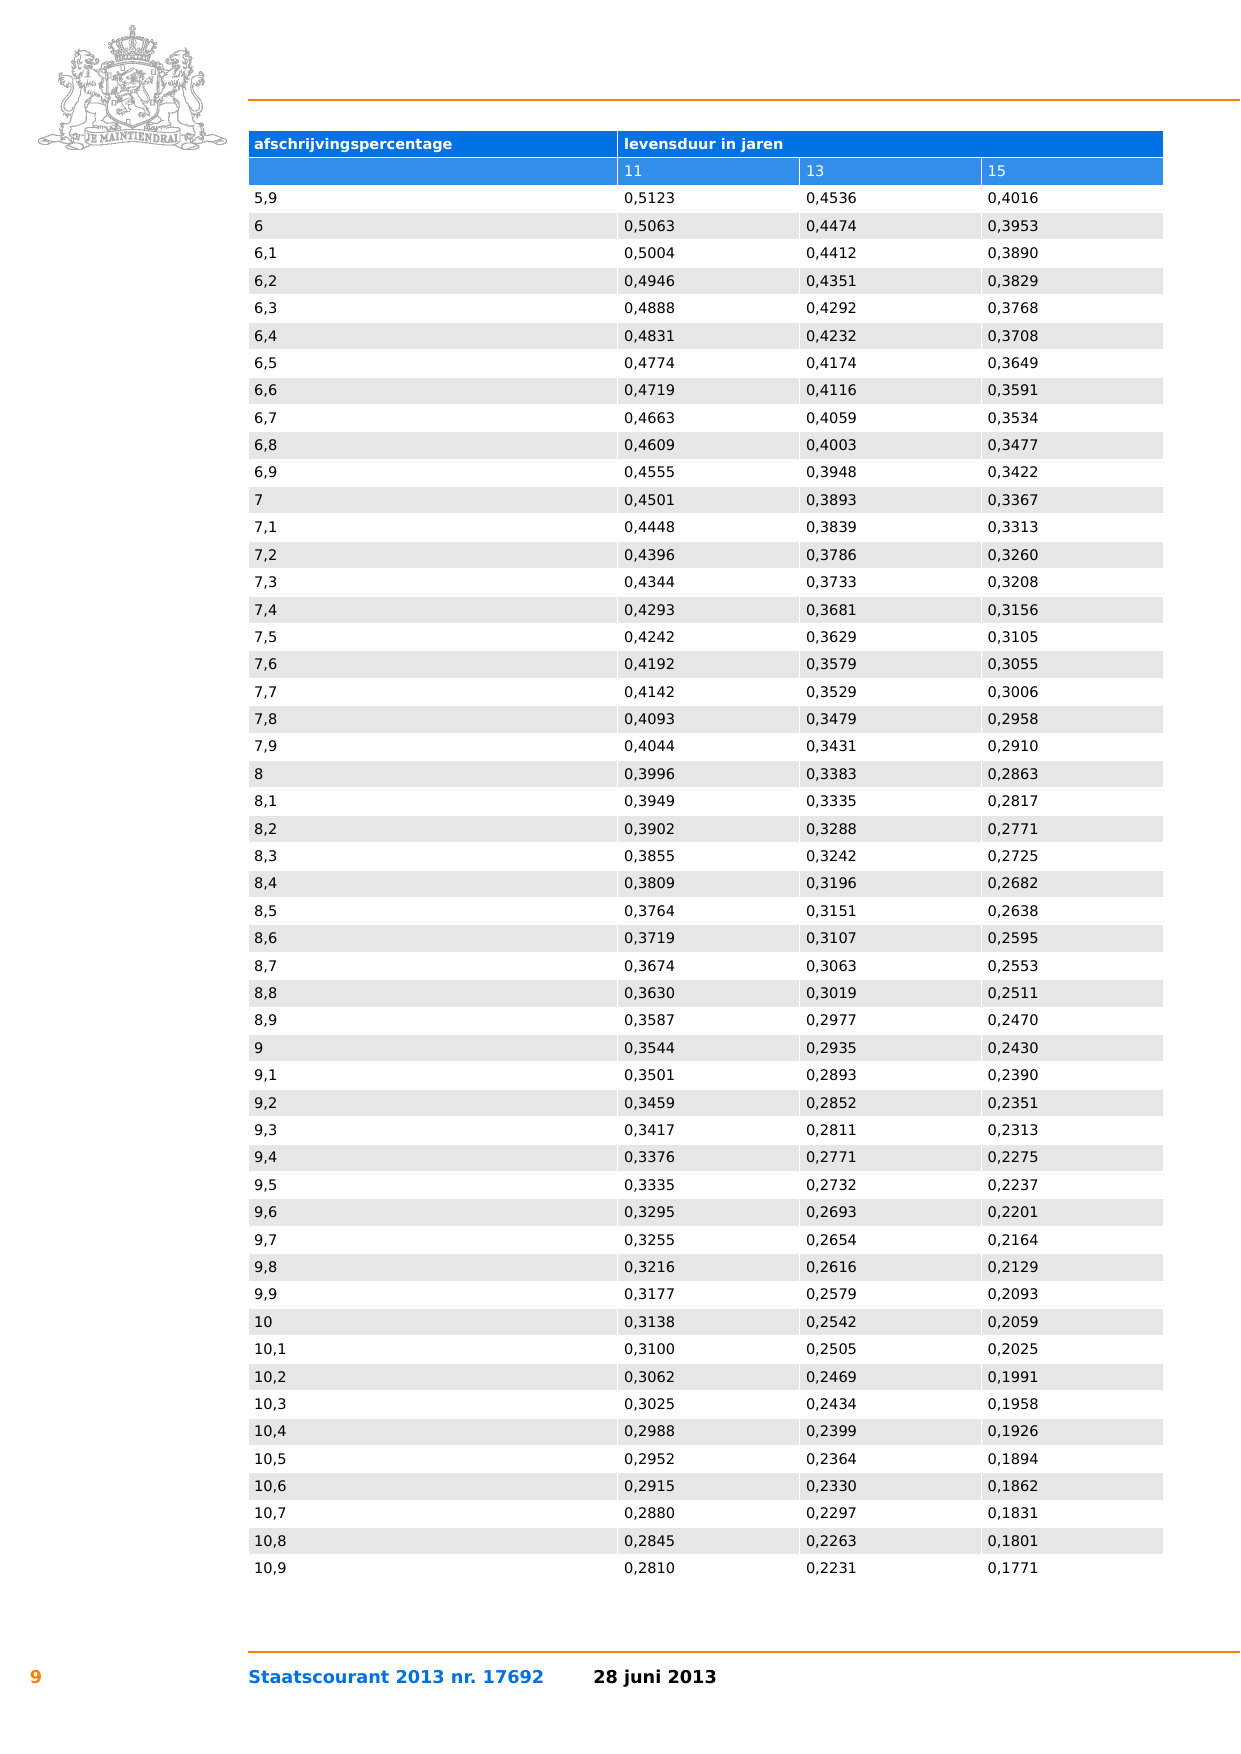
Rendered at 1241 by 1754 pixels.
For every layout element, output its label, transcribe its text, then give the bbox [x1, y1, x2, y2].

table_cell 0,2638 [982, 898, 1163, 924]
table_cell 8,2 [249, 816, 617, 842]
table_cell 0,3107 [800, 925, 981, 952]
table_cell 0,2430 [982, 1035, 1163, 1061]
table_cell 0,3055 [982, 651, 1163, 678]
table_cell 0,3295 [618, 1199, 799, 1226]
table_cell 6,6 [249, 378, 617, 404]
table_cell 0,4059 [800, 405, 981, 431]
table_cell 0,5004 [618, 241, 799, 267]
table_cell 0,3196 [800, 871, 981, 897]
table_cell 7,8 [249, 706, 617, 733]
table_cell 10,1 [249, 1336, 617, 1363]
table_cell 0,3156 [982, 597, 1163, 623]
table_cell 8,5 [249, 898, 617, 924]
table_cell 0,3100 [618, 1336, 799, 1363]
table_cell 0,2297 [800, 1501, 981, 1527]
table_cell 0,3242 [800, 843, 981, 869]
table_cell 0,3953 [982, 213, 1163, 239]
table_cell 10,4 [249, 1419, 617, 1445]
table_cell 0,2845 [618, 1528, 799, 1554]
table_cell 10 [249, 1309, 617, 1335]
table_cell 0,3367 [982, 487, 1163, 513]
picture [38, 25, 227, 150]
table_cell 0,2595 [982, 925, 1163, 952]
table_cell 7,9 [249, 734, 617, 760]
table_cell 9 [249, 1035, 617, 1061]
table_cell 7,1 [249, 515, 617, 541]
table_cell 0,3674 [618, 953, 799, 979]
table_cell 0,3733 [800, 569, 981, 596]
table_cell 0,1831 [982, 1501, 1163, 1527]
table_cell 0,4536 [800, 186, 981, 212]
table_cell 0,3459 [618, 1090, 799, 1116]
table_cell 0,4474 [800, 213, 981, 239]
table_cell 0,3216 [618, 1254, 799, 1281]
table_cell 0,2852 [800, 1090, 981, 1116]
table_cell 0,4831 [618, 323, 799, 349]
table_cell 0,2725 [982, 843, 1163, 869]
table_cell 5,9 [249, 186, 617, 212]
table_cell 0,4396 [618, 542, 799, 568]
table_cell 0,3138 [618, 1309, 799, 1335]
table_cell 9,6 [249, 1199, 617, 1226]
table_cell 0,2579 [800, 1282, 981, 1308]
table_cell 0,3591 [982, 378, 1163, 404]
table_cell 6 [249, 213, 617, 239]
table_cell 0,4242 [618, 624, 799, 650]
table_cell 0,2237 [982, 1172, 1163, 1198]
table_cell 0,3786 [800, 542, 981, 568]
table_cell 0,4232 [800, 323, 981, 349]
table_cell 0,2542 [800, 1309, 981, 1335]
table_cell 9,2 [249, 1090, 617, 1116]
table_cell 0,2958 [982, 706, 1163, 733]
table_cell 0,2616 [800, 1254, 981, 1281]
table_cell 0,4663 [618, 405, 799, 431]
table_cell 7,5 [249, 624, 617, 650]
table_cell 0,4888 [618, 295, 799, 322]
table_cell 0,2231 [800, 1556, 981, 1582]
table_cell 0,4946 [618, 268, 799, 294]
table_cell 0,3529 [800, 679, 981, 705]
table_cell 13 [800, 158, 981, 185]
table_cell 0,3019 [800, 980, 981, 1007]
table_cell 8,4 [249, 871, 617, 897]
table_cell 0,3335 [618, 1172, 799, 1198]
table_cell 0,4174 [800, 350, 981, 376]
table_cell 0,3062 [618, 1364, 799, 1390]
table_cell 8,1 [249, 789, 617, 815]
table_cell 0,4412 [800, 241, 981, 267]
table_cell 8,3 [249, 843, 617, 869]
table_cell 6,3 [249, 295, 617, 322]
table_cell 0,4344 [618, 569, 799, 596]
table_header afschrijvingspercentage [249, 131, 617, 157]
table_cell 6,1 [249, 241, 617, 267]
table_cell 0,3893 [800, 487, 981, 513]
table_cell 6,9 [249, 460, 617, 486]
table_cell 0,2880 [618, 1501, 799, 1527]
table_cell 0,2470 [982, 1008, 1163, 1034]
table_cell 0,3208 [982, 569, 1163, 596]
table_cell 0,3579 [800, 651, 981, 678]
table_cell 0,2863 [982, 761, 1163, 787]
table_cell 0,4116 [800, 378, 981, 404]
table_cell 0,3708 [982, 323, 1163, 349]
table_cell 0,3630 [618, 980, 799, 1007]
table_cell 9,9 [249, 1282, 617, 1308]
table_cell 0,2915 [618, 1473, 799, 1500]
table_cell 0,2364 [800, 1446, 981, 1472]
table_cell 0,4142 [618, 679, 799, 705]
table_cell 0,3422 [982, 460, 1163, 486]
table_cell 0,4192 [618, 651, 799, 678]
table_cell 0,3479 [800, 706, 981, 733]
table_cell 0,2330 [800, 1473, 981, 1500]
table_cell 7,4 [249, 597, 617, 623]
table_cell 8,7 [249, 953, 617, 979]
table_cell 0,2164 [982, 1227, 1163, 1253]
table_cell 0,3501 [618, 1063, 799, 1089]
table_cell 10,9 [249, 1556, 617, 1582]
table_cell 0,3105 [982, 624, 1163, 650]
table_cell 9,7 [249, 1227, 617, 1253]
table_cell 0,2910 [982, 734, 1163, 760]
table_cell 0,4016 [982, 186, 1163, 212]
table_cell 0,2771 [982, 816, 1163, 842]
table_cell 0,3177 [618, 1282, 799, 1308]
table_cell 0,3025 [618, 1391, 799, 1417]
table_cell 0,4292 [800, 295, 981, 322]
table_cell 0,4448 [618, 515, 799, 541]
table_cell 6,5 [249, 350, 617, 376]
table_cell 0,3383 [800, 761, 981, 787]
table_cell 0,2313 [982, 1117, 1163, 1143]
table_cell 0,2682 [982, 871, 1163, 897]
table_cell 10,6 [249, 1473, 617, 1500]
table_cell 0,3855 [618, 843, 799, 869]
table_cell 0,2399 [800, 1419, 981, 1445]
table_cell 0,3949 [618, 789, 799, 815]
table_cell 0,2059 [982, 1309, 1163, 1335]
table_cell 0,2654 [800, 1227, 981, 1253]
table_cell 0,2093 [982, 1282, 1163, 1308]
table_cell 8,6 [249, 925, 617, 952]
table_cell 0,2201 [982, 1199, 1163, 1226]
table_cell 9,8 [249, 1254, 617, 1281]
table_cell 0,2263 [800, 1528, 981, 1554]
table_cell 0,3417 [618, 1117, 799, 1143]
table_cell 0,4719 [618, 378, 799, 404]
table_cell 0,2977 [800, 1008, 981, 1034]
table_cell 0,2811 [800, 1117, 981, 1143]
table_cell 0,2275 [982, 1145, 1163, 1171]
table_cell 0,4003 [800, 432, 981, 459]
table_cell 0,2025 [982, 1336, 1163, 1363]
table_cell 0,2732 [800, 1172, 981, 1198]
table_cell 0,4093 [618, 706, 799, 733]
table_cell 15 [982, 158, 1163, 185]
table_cell 0,4774 [618, 350, 799, 376]
table_cell 11 [618, 158, 799, 185]
table_cell 0,5063 [618, 213, 799, 239]
table_cell 0,3839 [800, 515, 981, 541]
table_cell 10,5 [249, 1446, 617, 1472]
table_cell 0,4501 [618, 487, 799, 513]
table_cell 10,3 [249, 1391, 617, 1417]
table_cell 0,2810 [618, 1556, 799, 1582]
table_cell 0,1991 [982, 1364, 1163, 1390]
table_cell 7 [249, 487, 617, 513]
table_cell 0,5123 [618, 186, 799, 212]
table_cell 0,1958 [982, 1391, 1163, 1417]
table_cell [249, 158, 617, 185]
table_cell 7,6 [249, 651, 617, 678]
table_cell 0,3649 [982, 350, 1163, 376]
table_cell 9,5 [249, 1172, 617, 1198]
table_cell 9,3 [249, 1117, 617, 1143]
table_cell 10,2 [249, 1364, 617, 1390]
table_cell 0,1862 [982, 1473, 1163, 1500]
table_cell 0,4293 [618, 597, 799, 623]
table_cell 10,8 [249, 1528, 617, 1554]
table_cell 0,1894 [982, 1446, 1163, 1472]
table_cell 0,4555 [618, 460, 799, 486]
table_cell 0,3902 [618, 816, 799, 842]
table_cell 0,3948 [800, 460, 981, 486]
table_cell 0,2935 [800, 1035, 981, 1061]
table_cell 0,2988 [618, 1419, 799, 1445]
table_cell 8,8 [249, 980, 617, 1007]
table_cell 0,1926 [982, 1419, 1163, 1445]
table_cell 8 [249, 761, 617, 787]
table_cell 7,3 [249, 569, 617, 596]
table_cell 6,4 [249, 323, 617, 349]
table_cell 7,2 [249, 542, 617, 568]
table_cell 0,3768 [982, 295, 1163, 322]
table_cell 0,2817 [982, 789, 1163, 815]
table_cell 0,2434 [800, 1391, 981, 1417]
table_cell 0,3764 [618, 898, 799, 924]
table_cell 0,3544 [618, 1035, 799, 1061]
table_cell 9,1 [249, 1063, 617, 1089]
table_cell 0,2771 [800, 1145, 981, 1171]
table_cell 0,2505 [800, 1336, 981, 1363]
table_cell 0,3809 [618, 871, 799, 897]
table_cell 0,3629 [800, 624, 981, 650]
table_cell 0,4044 [618, 734, 799, 760]
table_cell 0,3151 [800, 898, 981, 924]
table_cell 6,8 [249, 432, 617, 459]
table_cell 0,3313 [982, 515, 1163, 541]
table_cell 0,3534 [982, 405, 1163, 431]
table_cell 0,3996 [618, 761, 799, 787]
table_cell 0,3587 [618, 1008, 799, 1034]
table_cell 0,4351 [800, 268, 981, 294]
table_cell 0,4609 [618, 432, 799, 459]
table_cell 10,7 [249, 1501, 617, 1527]
table_cell 0,3376 [618, 1145, 799, 1171]
table_cell 0,1771 [982, 1556, 1163, 1582]
table_cell 0,3255 [618, 1227, 799, 1253]
table_cell 7,7 [249, 679, 617, 705]
table_cell 0,3431 [800, 734, 981, 760]
table_cell 0,2952 [618, 1446, 799, 1472]
table_cell 0,3829 [982, 268, 1163, 294]
table_cell 0,2390 [982, 1063, 1163, 1089]
table_header levensduur in jaren [618, 131, 1163, 157]
table_cell 0,3477 [982, 432, 1163, 459]
table_cell 0,3335 [800, 789, 981, 815]
table_cell 0,2129 [982, 1254, 1163, 1281]
table_cell 6,7 [249, 405, 617, 431]
table_cell 6,2 [249, 268, 617, 294]
table_cell 0,3288 [800, 816, 981, 842]
table_cell 0,1801 [982, 1528, 1163, 1554]
table_cell 0,3063 [800, 953, 981, 979]
table_cell 0,3260 [982, 542, 1163, 568]
table_cell 0,2511 [982, 980, 1163, 1007]
table_cell 0,2553 [982, 953, 1163, 979]
table_cell 0,2693 [800, 1199, 981, 1226]
table_cell 0,3719 [618, 925, 799, 952]
table_cell 0,2893 [800, 1063, 981, 1089]
table_cell 0,3681 [800, 597, 981, 623]
table_cell 0,2351 [982, 1090, 1163, 1116]
table_cell 9,4 [249, 1145, 617, 1171]
table_cell 0,3006 [982, 679, 1163, 705]
table_cell 0,3890 [982, 241, 1163, 267]
table_cell 0,2469 [800, 1364, 981, 1390]
table_cell 8,9 [249, 1008, 617, 1034]
